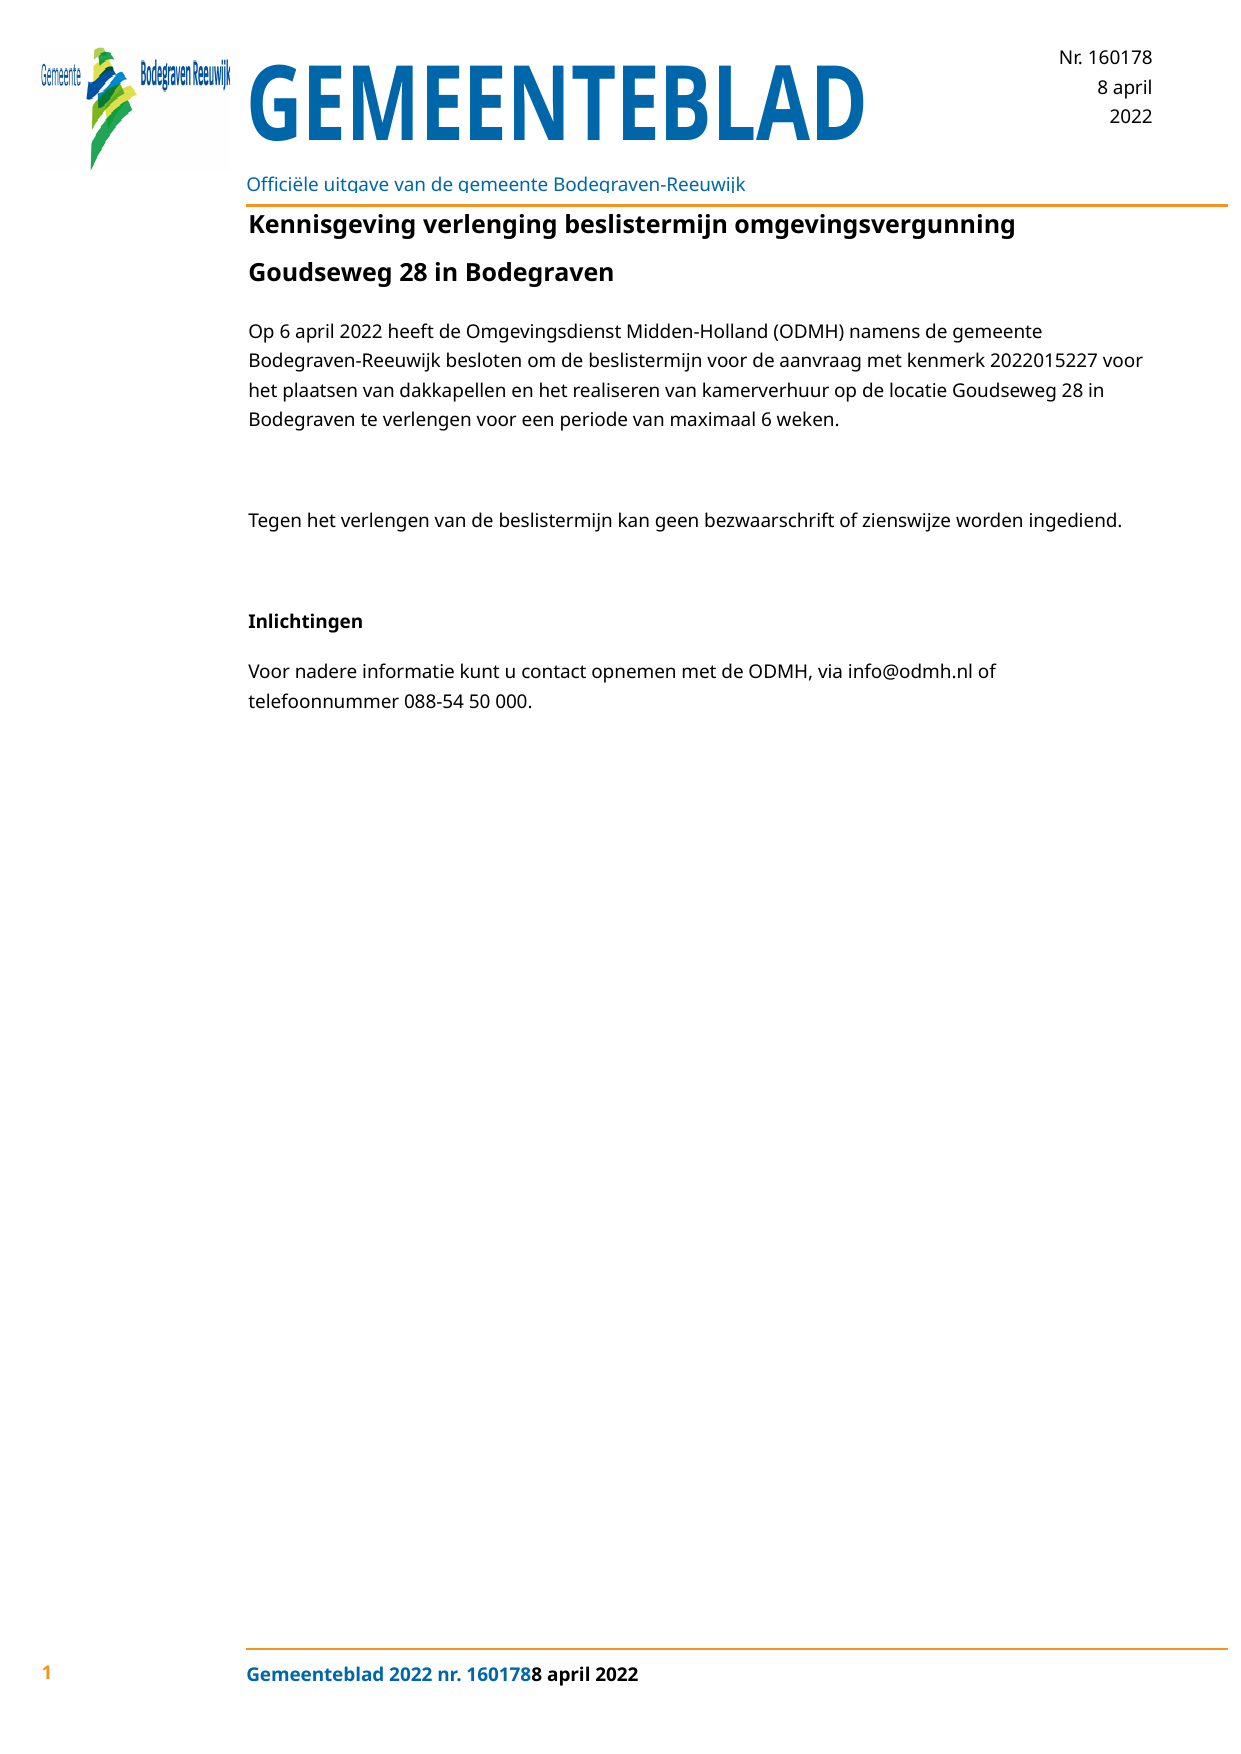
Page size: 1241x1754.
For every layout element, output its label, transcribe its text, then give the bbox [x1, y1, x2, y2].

text Op 6 april 2022 heeft de Omgevingsdienst Midden-Holland (ODMH) namens de gemeente Bodegraven-Reeuwijk besloten om de beslistermijn voor de aanvraag met kenmerk 2022015227 voor het plaatsen van dakkapellen en het realiseren van kamerverhuur op de locatie Goudseweg 28 in Bodegraven te verlengen voor een periode van maximaal 6 weken. [248, 318, 1152, 432]
picture [41, 47, 231, 172]
text Kennisgeving verlenging beslistermijn omgevingsvergunning Goudseweg 28 in Bodegraven [248, 207, 1152, 288]
text Voor nadere informatie kunt u contact opnemen met de ODMH, via info@odmh.nl of telefoonnummer 088-54 50 000. [248, 659, 1152, 714]
text Tegen het verlengen van de beslistermijn kan geen bezwaarschrift of zienswijze worden ingediend. [248, 507, 1152, 533]
text Inlichtingen [248, 608, 1152, 634]
